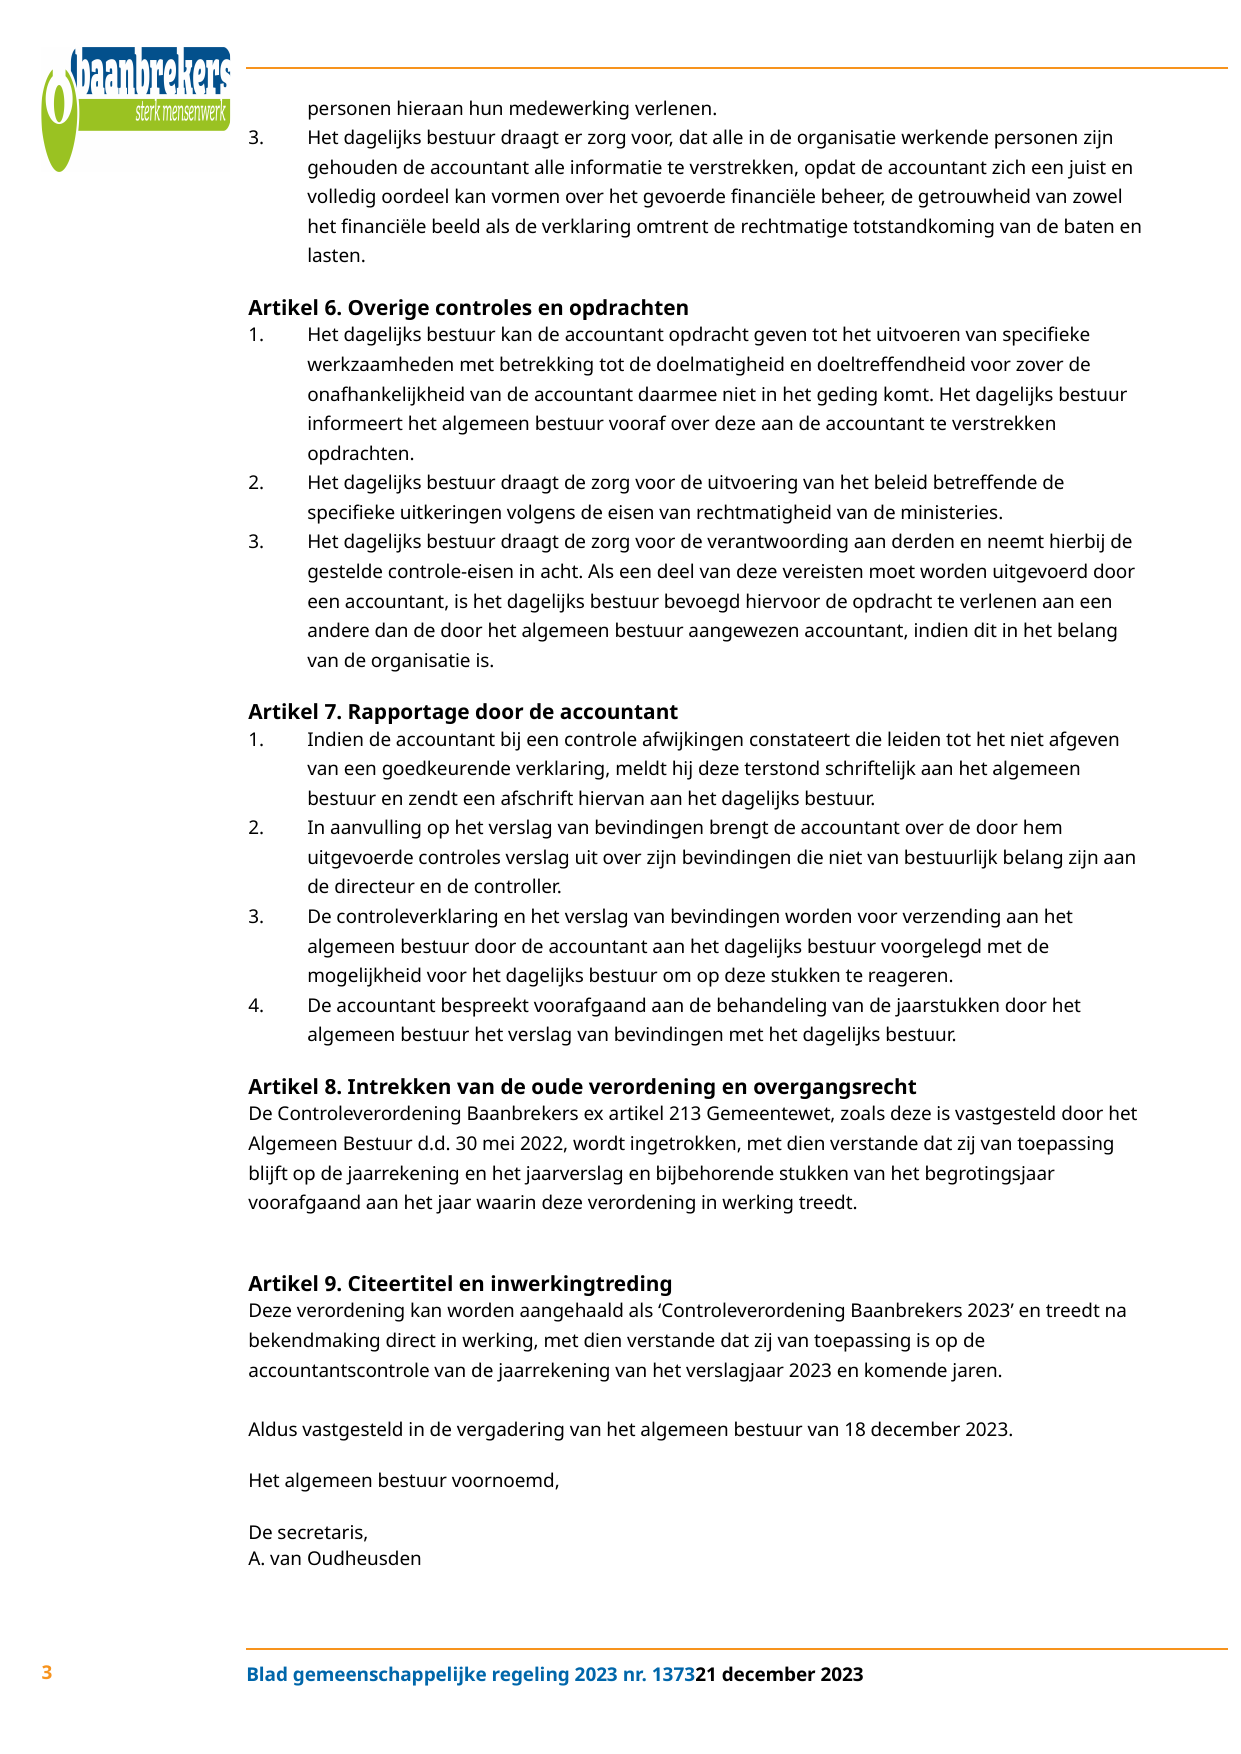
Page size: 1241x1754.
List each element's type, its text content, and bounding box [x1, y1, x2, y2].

text Deze verordening kan worden aangehaald als ‘Controleverordening Baanbrekers 2023’ en treedt na bekendmaking direct in werking, met dien verstande dat zij van toepassing is op de accountantscontrole van de jaarrekening van het verslagjaar 2023 en komende jaren. [248, 1298, 1152, 1383]
list Indien de accountant bij een controle afwijkingen constateert die leiden tot het niet afgeven van een goedkeurende verklaring, meldt hij deze terstond schriftelijk aan het algemeen bestuur en zendt een afschrift hiervan aan het dagelijks bestuur. [248, 726, 1152, 811]
text Het algemeen bestuur voornoemd, [248, 1467, 1152, 1493]
text A. van Oudheusden [248, 1545, 1152, 1570]
list De accountant bespreekt voorafgaand aan de behandeling van de jaarstukken door het algemeen bestuur het verslag van bevindingen met het dagelijks bestuur. [248, 992, 1152, 1047]
text Artikel 8. Intrekken van de oude verordening en overgangsrecht [248, 1072, 1152, 1101]
list Het dagelijks bestuur draagt er zorg voor, dat alle in de organisatie werkende personen zijn gehouden de accountant alle informatie te verstrekken, opdat de accountant zich een juist en volledig oordeel kan vormen over het gevoerde financiële beheer, de getrouwheid van zowel het financiële beeld als de verklaring omtrent de rechtmatige totstandkoming van de baten en lasten. [248, 124, 1152, 268]
list Het dagelijks bestuur draagt de zorg voor de uitvoering van het beleid betreffende de specifieke uitkeringen volgens de eisen van rechtmatigheid van de ministeries. [248, 469, 1152, 525]
text Artikel 7. Rapportage door de accountant [248, 697, 1152, 726]
picture [41, 47, 231, 172]
text Artikel 9. Citeertitel en inwerkingtreding [248, 1269, 1152, 1298]
text Aldus vastgesteld in de vergadering van het algemeen bestuur van 18 december 2023. [248, 1416, 1152, 1442]
list Het dagelijks bestuur draagt de zorg voor de verantwoording aan derden en neemt hierbij de gestelde controle-eisen in acht. Als een deel van deze vereisten moet worden uitgevoerd door een accountant, is het dagelijks bestuur bevoegd hiervoor de opdracht te verlenen aan een andere dan de door het algemeen bestuur aangewezen accountant, indien dit in het belang van de organisatie is. [248, 529, 1152, 673]
list De controleverklaring en het verslag van bevindingen worden voor verzending aan het algemeen bestuur door de accountant aan het dagelijks bestuur voorgelegd met de mogelijkheid voor het dagelijks bestuur om op deze stukken te reageren. [248, 903, 1152, 988]
list personen hieraan hun medewerking verlenen. [248, 95, 1152, 121]
text De secretaris, [248, 1519, 1152, 1545]
list In aanvulling op het verslag van bevindingen brengt de accountant over de door hem uitgevoerde controles verslag uit over zijn bevindingen die niet van bestuurlijk belang zijn aan de directeur en de controller. [248, 814, 1152, 899]
list Het dagelijks bestuur kan de accountant opdracht geven tot het uitvoeren van specifieke werkzaamheden met betrekking tot de doelmatigheid en doeltreffendheid voor zover de onafhankelijkheid van de accountant daarmee niet in het geding komt. Het dagelijks bestuur informeert het algemeen bestuur vooraf over deze aan de accountant te verstrekken opdrachten. [248, 322, 1152, 466]
text De Controleverordening Baanbrekers ex artikel 213 Gemeentewet, zoals deze is vastgesteld door het Algemeen Bestuur d.d. 30 mei 2022, wordt ingetrokken, met dien verstande dat zij van toepassing blijft op de jaarrekening en het jaarverslag en bijbehorende stukken van het begrotingsjaar voorafgaand aan het jaar waarin deze verordening in werking treedt. [248, 1101, 1152, 1215]
text Artikel 6. Overige controles en opdrachten [248, 293, 1152, 322]
